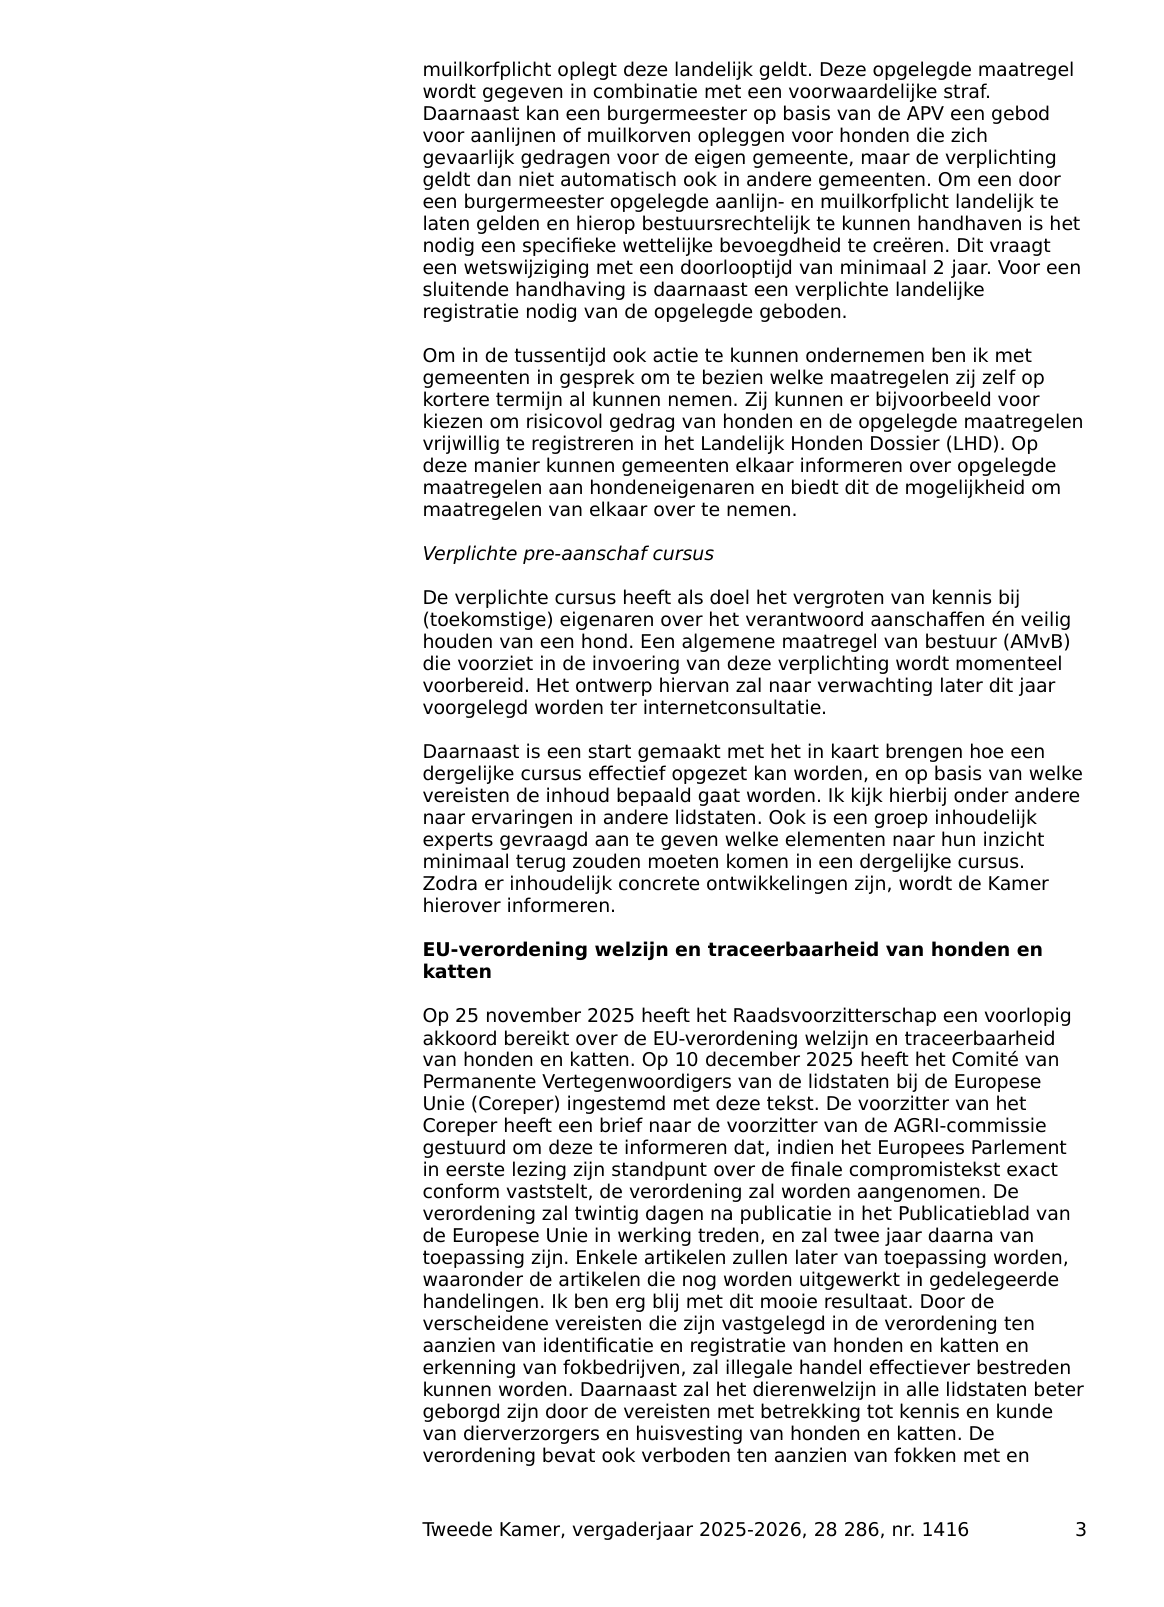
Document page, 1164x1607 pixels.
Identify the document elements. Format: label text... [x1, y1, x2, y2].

text Op 25 november 2025 heeft het Raadsvoorzitterschap een voorlopig akkoord bereikt over de EU-verordening welzijn en traceerbaarheid van honden en katten. Op 10 december 2025 heeft het Comité van Permanente Vertegenwoordigers van de lidstaten bij de Europese Unie (Coreper) ingestemd met deze tekst. De voorzitter van het Coreper heeft een brief naar de voorzitter van de AGRI-commissie gestuurd om deze te informeren dat, indien het Europees Parlement in eerste lezing zijn standpunt over de finale compromistekst exact conform vaststelt, de verordening zal worden aangenomen. De verordening zal twintig dagen na publicatie in het Publicatieblad van de Europese Unie in werking treden, en zal twee jaar daarna van toepassing zijn. Enkele artikelen zullen later van toepassing worden, waaronder de artikelen die nog worden uitgewerkt in gedelegeerde handelingen. Ik ben erg blij met dit mooie resultaat. Door de verscheidene vereisten die zijn vastgelegd in de verordening ten aanzien van identificatie en registratie van honden en katten en erkenning van fokbedrijven, zal illegale handel effectiever bestreden kunnen worden. Daarnaast zal het dierenwelzijn in alle lidstaten beter geborgd zijn door de vereisten met betrekking tot kennis en kunde van dierverzorgers en huisvesting van honden en katten. De verordening bevat ook verboden ten aanzien van fokken met en [422, 1005, 1087, 1467]
text Om in de tussentijd ook actie te kunnen ondernemen ben ik met gemeenten in gesprek om te bezien welke maatregelen zij zelf op kortere termijn al kunnen nemen. Zij kunnen er bijvoorbeeld voor kiezen om risicovol gedrag van honden en de opgelegde maatregelen vrijwillig te registreren in het Landelijk Honden Dossier (LHD). Op deze manier kunnen gemeenten elkaar informeren over opgelegde maatregelen aan hondeneigenaren en biedt dit de mogelijkheid om maatregelen van elkaar over te nemen. [422, 345, 1087, 521]
subtitle Verplichte pre-aanschaf cursus [422, 543, 1087, 565]
text muilkorfplicht oplegt deze landelijk geldt. Deze opgelegde maatregel wordt gegeven in combinatie met een voorwaardelijke straf. Daarnaast kan een burgermeester op basis van de APV een gebod voor aanlijnen of muilkorven opleggen voor honden die zich gevaarlijk gedragen voor de eigen gemeente, maar de verplichting geldt dan niet automatisch ook in andere gemeenten. Om een door een burgermeester opgelegde aanlijn- en muilkorfplicht landelijk te laten gelden en hierop bestuursrechtelijk te kunnen handhaven is het nodig een specifieke wettelijke bevoegdheid te creëren. Dit vraagt een wetswijziging met een doorlooptijd van minimaal 2 jaar. Voor een sluitende handhaving is daarnaast een verplichte landelijke registratie nodig van de opgelegde geboden. [422, 59, 1087, 323]
subtitle EU-verordening welzijn en traceerbaarheid van honden en katten [422, 939, 1087, 983]
text De verplichte cursus heeft als doel het vergroten van kennis bij (toekomstige) eigenaren over het verantwoord aanschaffen én veilig houden van een hond. Een algemene maatregel van bestuur (AMvB) die voorziet in de invoering van deze verplichting wordt momenteel voorbereid. Het ontwerp hiervan zal naar verwachting later dit jaar voorgelegd worden ter internetconsultatie. [422, 587, 1087, 719]
text Daarnaast is een start gemaakt met het in kaart brengen hoe een dergelijke cursus effectief opgezet kan worden, en op basis van welke vereisten de inhoud bepaald gaat worden. Ik kijk hierbij onder andere naar ervaringen in andere lidstaten. Ook is een groep inhoudelijk experts gevraagd aan te geven welke elementen naar hun inzicht minimaal terug zouden moeten komen in een dergelijke cursus. Zodra er inhoudelijk concrete ontwikkelingen zijn, wordt de Kamer hierover informeren. [422, 741, 1087, 917]
